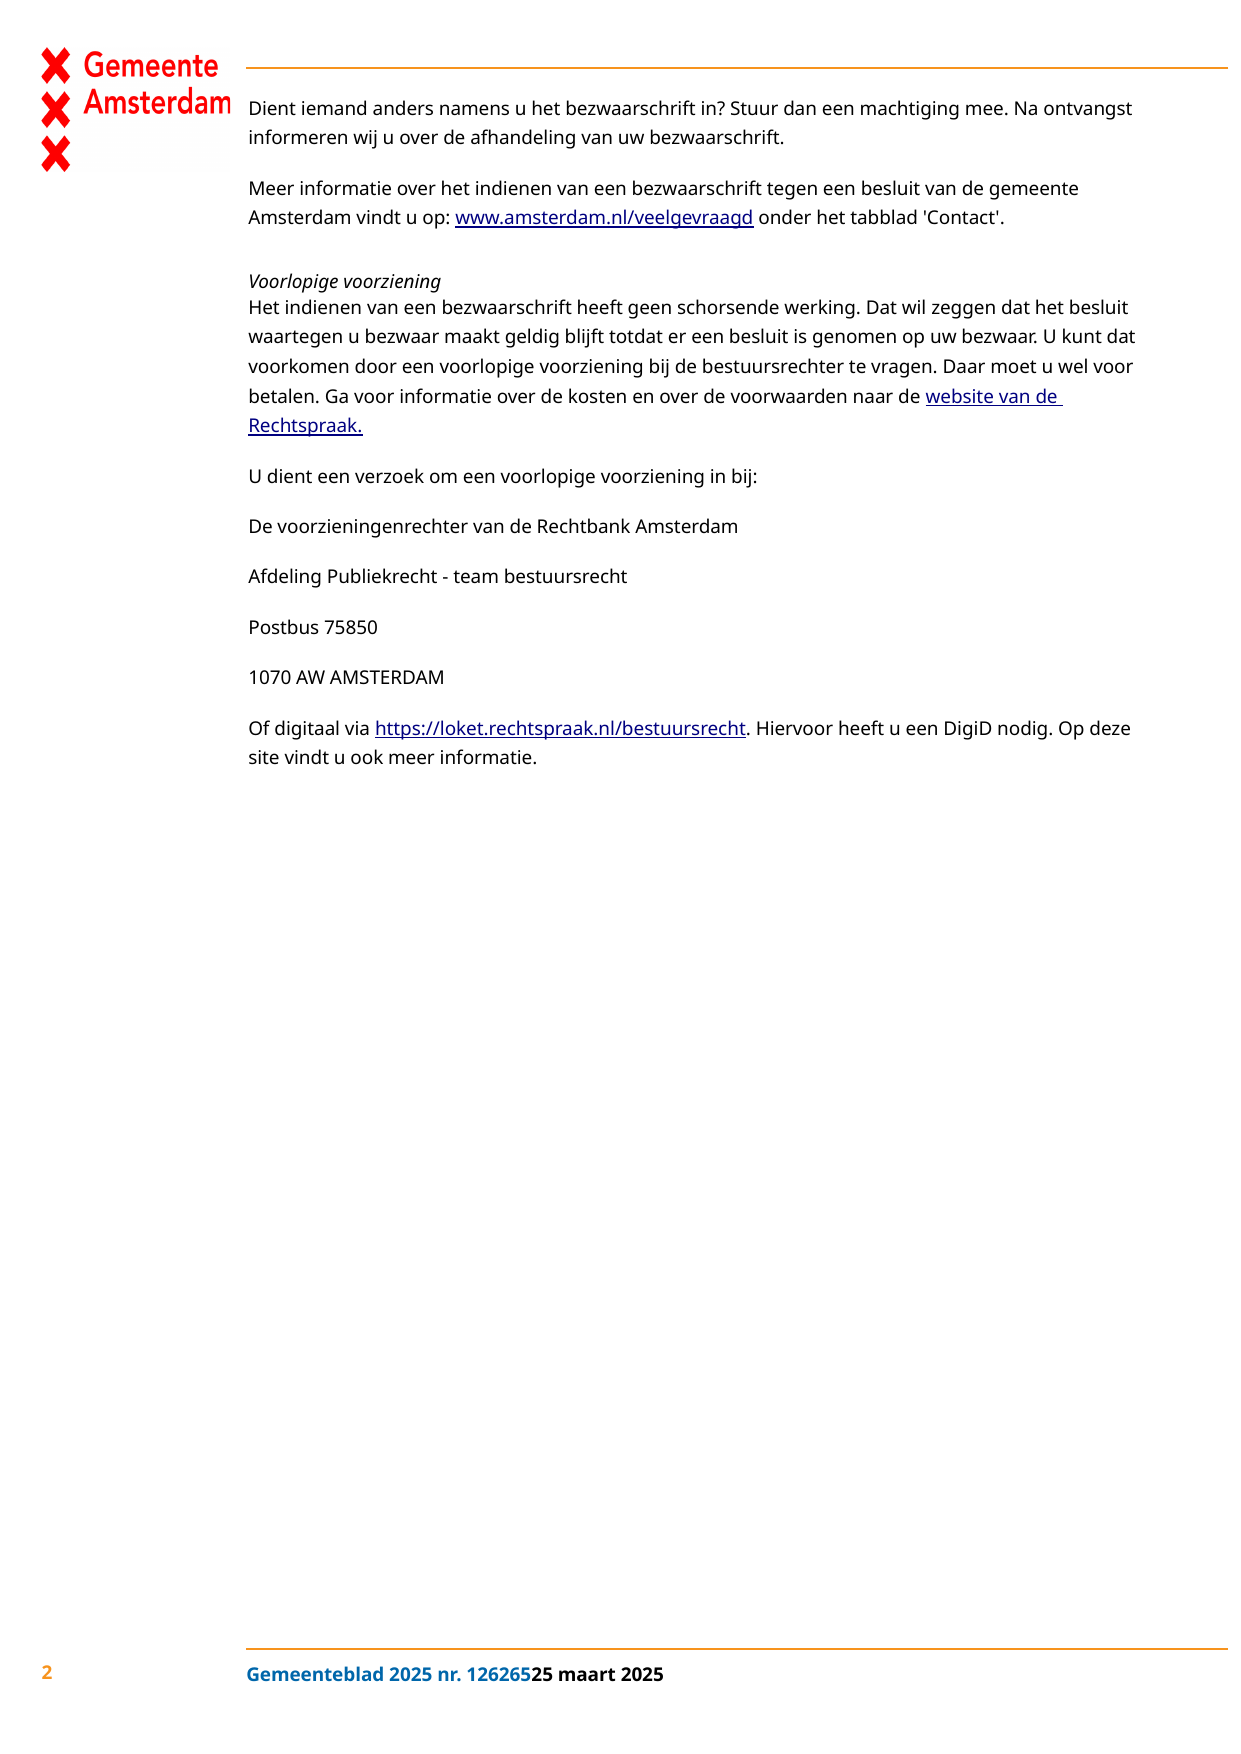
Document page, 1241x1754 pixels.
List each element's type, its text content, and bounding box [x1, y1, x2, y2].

picture [41, 47, 231, 172]
text Dient iemand anders namens u het bezwaarschrift in? Stuur dan een machtiging mee. Na ontvangst informeren wij u over de afhandeling van uw bezwaarschrift. [248, 95, 1152, 150]
text Postbus 75850 [248, 614, 1152, 640]
text 1070 AW AMSTERDAM [248, 664, 1152, 690]
text Meer informatie over het indienen van een bezwaarschrift tegen een besluit van de gemeente Amsterdam vindt u op: www.amsterdam.nl/veelgevraagd onder het tabblad 'Contact'. [248, 175, 1152, 230]
text Het indienen van een bezwaarschrift heeft geen schorsende werking. Dat wil zeggen dat het besluit waartegen u bezwaar maakt geldig blijft totdat er een besluit is genomen op uw bezwaar. U kunt dat voorkomen door een voorlopige voorziening bij de bestuursrechter te vragen. Daar moet u wel voor betalen. Ga voor informatie over de kosten en over de voorwaarden naar de website van de Rechtspraak. [248, 294, 1152, 438]
text U dient een verzoek om een voorlopige voorziening in bij: [248, 463, 1152, 488]
text Afdeling Publiekrecht - team bestuursrecht [248, 564, 1152, 589]
text Of digitaal via https://loket.rechtspraak.nl/bestuursrecht. Hiervoor heeft u een DigiD nodig. Op deze site vindt u ook meer informatie. [248, 715, 1152, 770]
text Voorlopige voorziening [248, 268, 1152, 294]
text De voorzieningenrechter van de Rechtbank Amsterdam [248, 513, 1152, 539]
